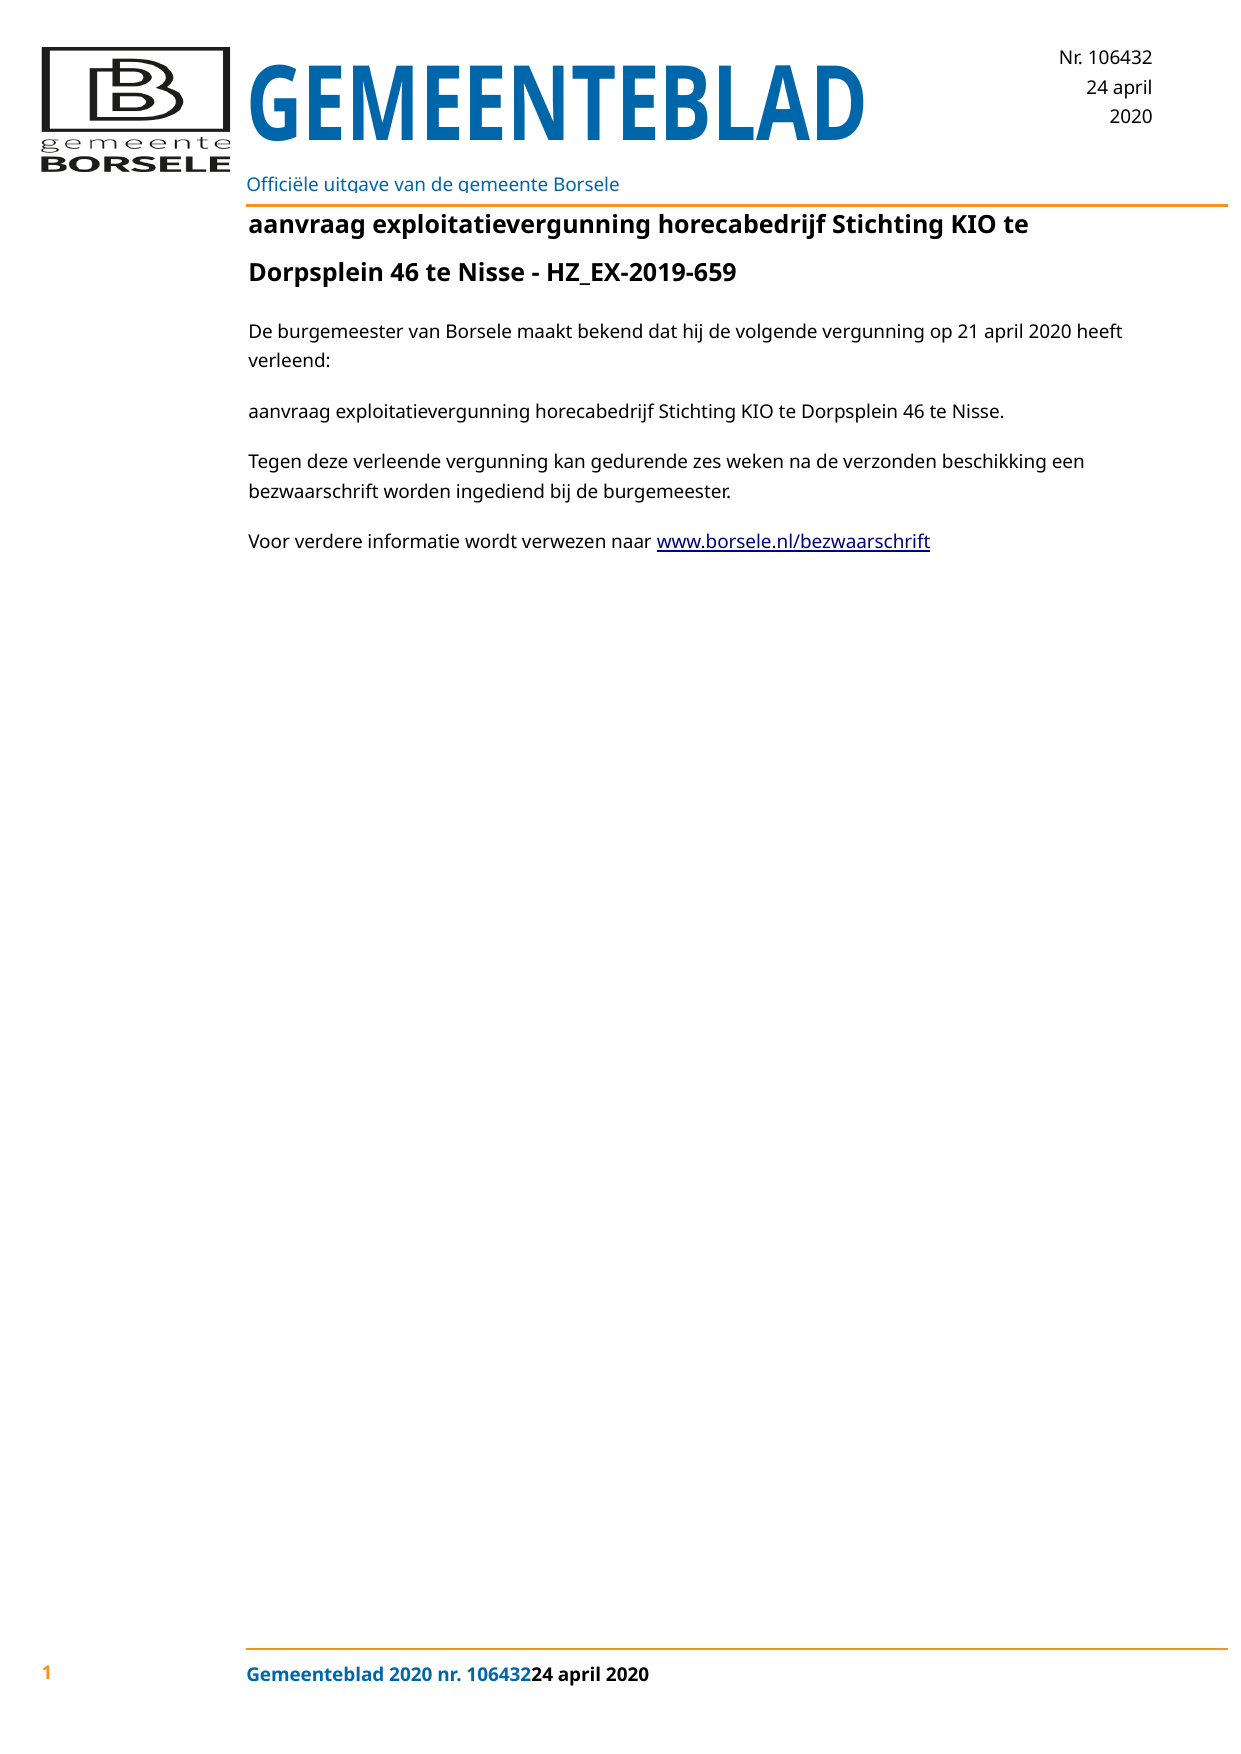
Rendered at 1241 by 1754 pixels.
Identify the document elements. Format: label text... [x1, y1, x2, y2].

text aanvraag exploitatievergunning horecabedrijf Stichting KIO te Dorpsplein 46 te Nisse. [248, 398, 1152, 424]
text Tegen deze verleende vergunning kan gedurende zes weken na de verzonden beschikking een bezwaarschrift worden ingediend bij de burgemeester. [248, 448, 1152, 504]
text De burgemeester van Borsele maakt bekend dat hij de volgende vergunning op 21 april 2020 heeft verleend: [248, 318, 1152, 373]
text Voor verdere informatie wordt verwezen naar www.borsele.nl/bezwaarschrift [248, 528, 1152, 554]
text aanvraag exploitatievergunning horecabedrijf Stichting KIO te Dorpsplein 46 te Nisse - HZ_EX-2019-659 [248, 207, 1152, 288]
picture [41, 47, 231, 172]
